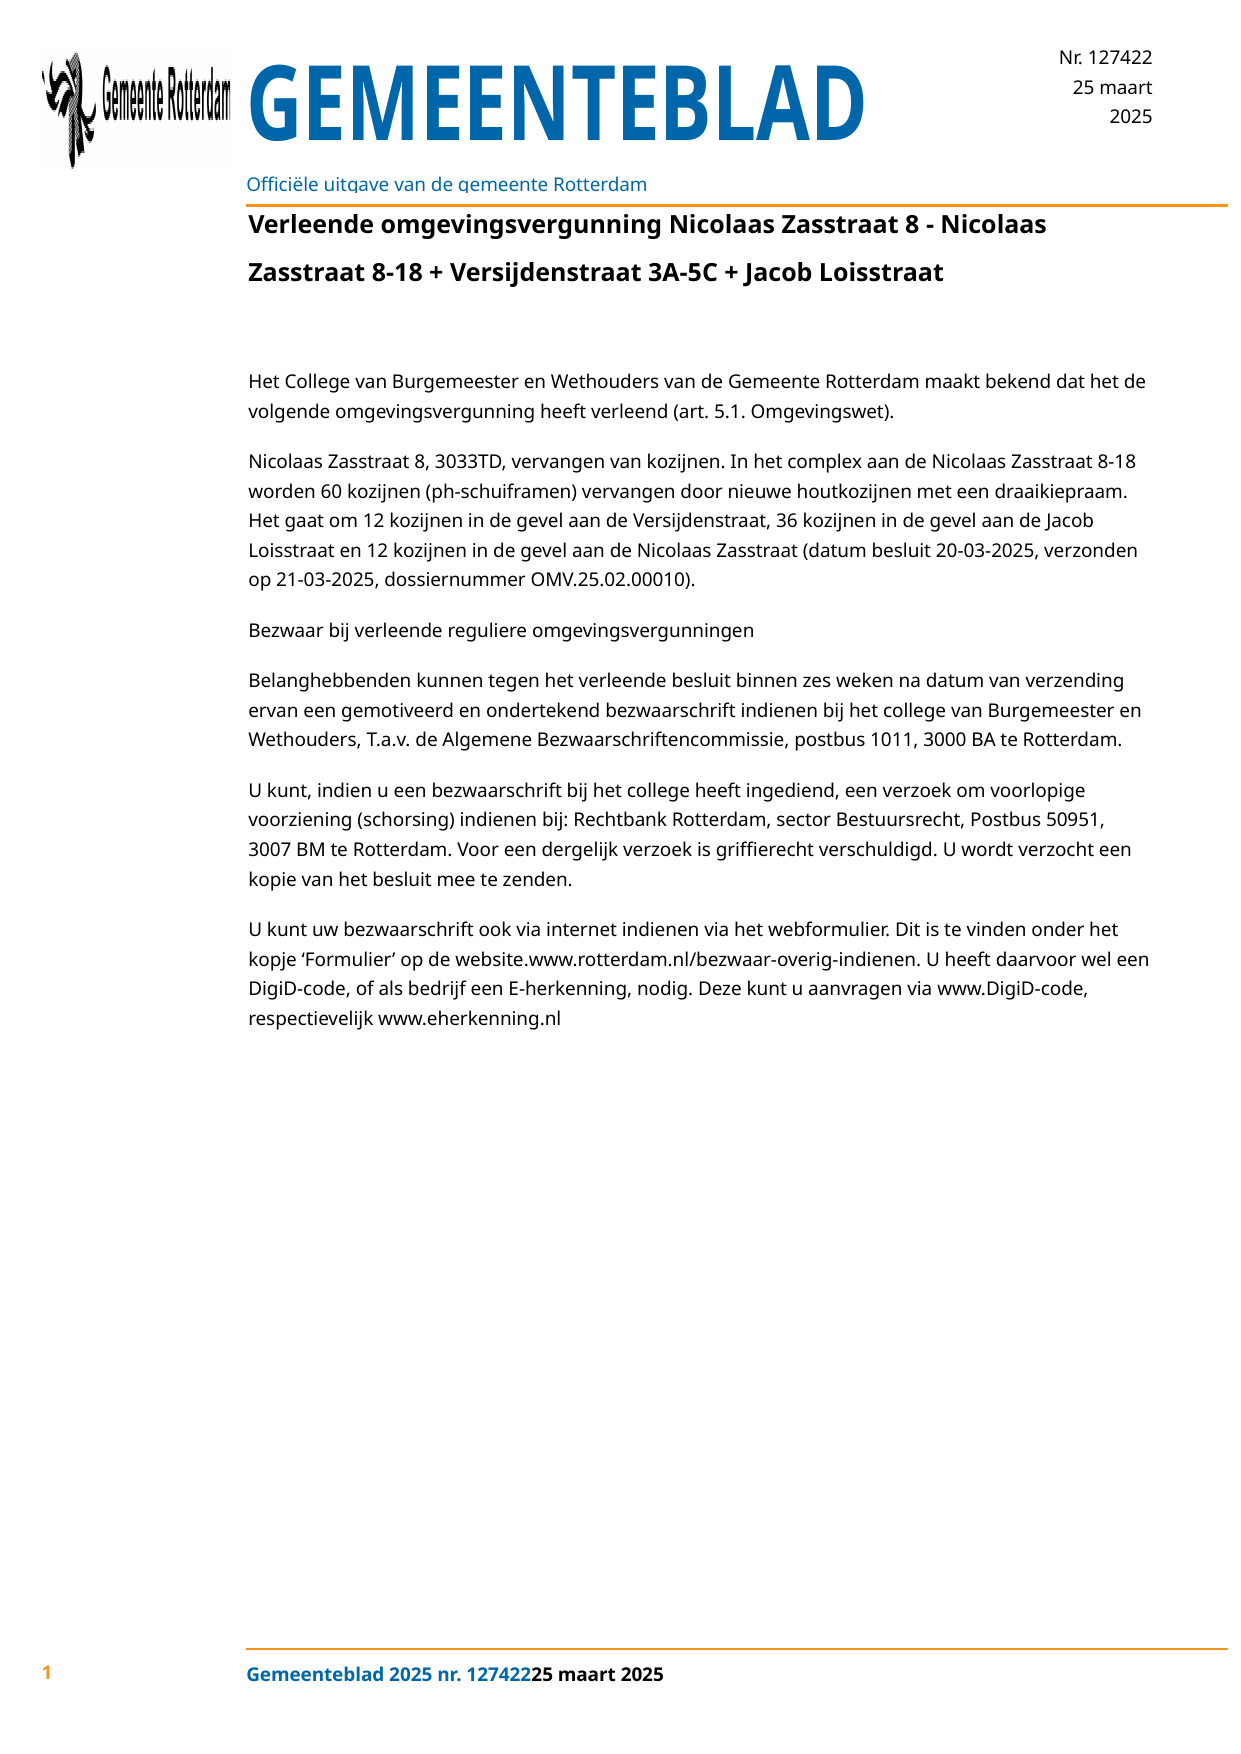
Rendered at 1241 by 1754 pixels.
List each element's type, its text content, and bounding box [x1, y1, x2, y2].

text Het College van Burgemeester en Wethouders van de Gemeente Rotterdam maakt bekend dat het de volgende omgevingsvergunning heeft verleend (art. 5.1. Omgevingswet). [248, 368, 1152, 424]
text U kunt uw bezwaarschrift ook via internet indienen via het webformulier. Dit is te vinden onder het kopje ‘Formulier’ op de website.www.rotterdam.nl/bezwaar-overig-indienen. U heeft daarvoor wel een DigiD-code, of als bedrijf een E-herkenning, nodig. Deze kunt u aanvragen via www.DigiD-code, respectievelijk www.eherkenning.nl [248, 916, 1152, 1031]
text Bezwaar bij verleende reguliere omgevingsvergunningen [248, 617, 1152, 643]
text Belanghebbenden kunnen tegen het verleende besluit binnen zes weken na datum van verzending ervan een gemotiveerd en ondertekend bezwaarschrift indienen bij het college van Burgemeester en Wethouders, T.a.v. de Algemene Bezwaarschriftencommissie, postbus 1011, 3000 BA te Rotterdam. [248, 667, 1152, 752]
text U kunt, indien u een bezwaarschrift bij het college heeft ingediend, een verzoek om voorlopige voorziening (schorsing) indienen bij: Rechtbank Rotterdam, sector Bestuursrecht, Postbus 50951, 3007 BM te Rotterdam. Voor een dergelijk verzoek is griffierecht verschuldigd. U wordt verzocht een kopie van het besluit mee te zenden. [248, 777, 1152, 892]
text Verleende omgevingsvergunning Nicolaas Zasstraat 8 - Nicolaas Zasstraat 8-18 + Versijdenstraat 3A-5C + Jacob Loisstraat [248, 207, 1152, 288]
text Nicolaas Zasstraat 8, 3033TD, vervangen van kozijnen. In het complex aan de Nicolaas Zasstraat 8-18 worden 60 kozijnen (ph-schuiframen) vervangen door nieuwe houtkozijnen met een draaikiepraam. Het gaat om 12 kozijnen in de gevel aan de Versijdenstraat, 36 kozijnen in de gevel aan de Jacob Loisstraat en 12 kozijnen in de gevel aan de Nicolaas Zasstraat (datum besluit 20-03-2025, verzonden op 21-03-2025, dossiernummer OMV.25.02.00010). [248, 448, 1152, 592]
picture [41, 47, 231, 172]
